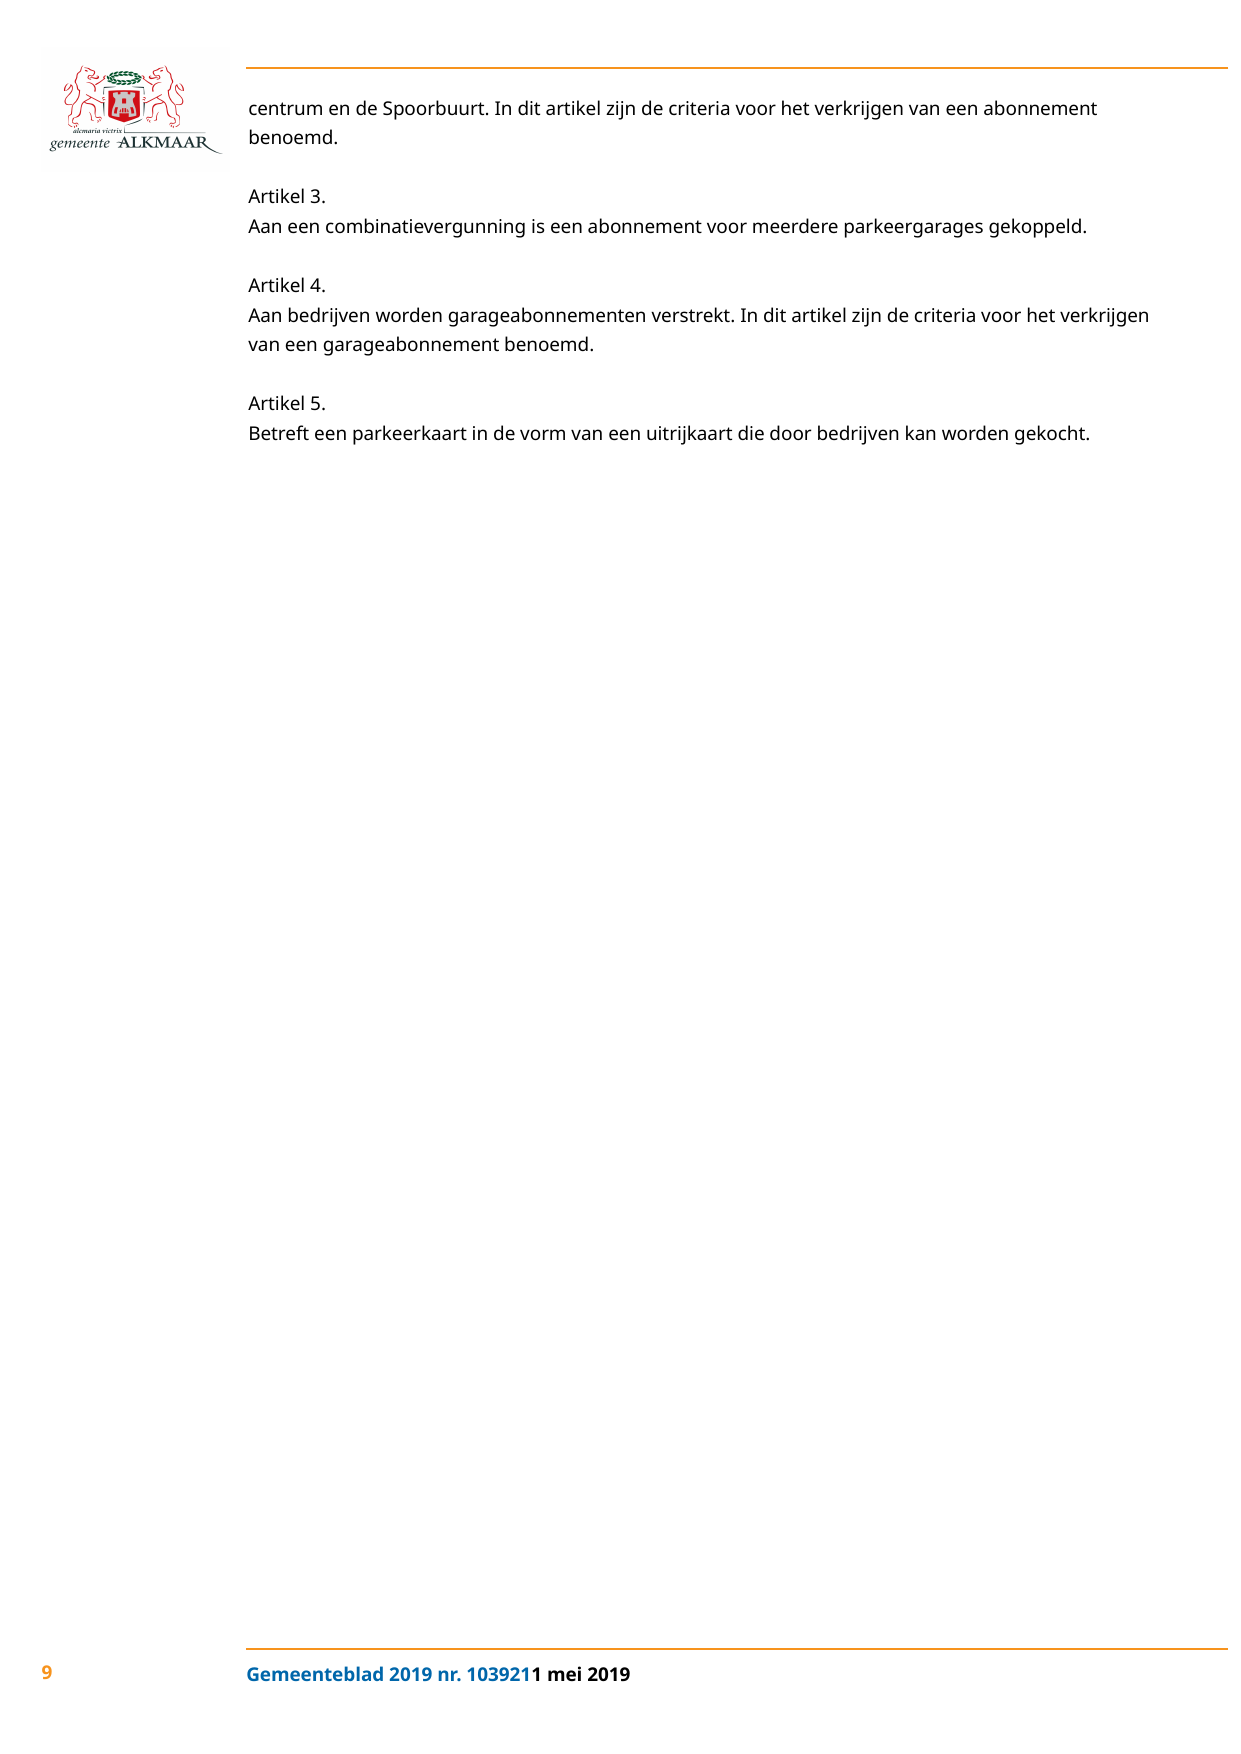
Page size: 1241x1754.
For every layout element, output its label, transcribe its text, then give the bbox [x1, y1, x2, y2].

text Artikel 4. [248, 272, 1152, 298]
text Artikel 5. [248, 391, 1152, 416]
text Artikel 3. [248, 183, 1152, 209]
text Aan een combinatievergunning is een abonnement voor meerdere parkeergarages gekoppeld. [248, 213, 1152, 239]
text Betreft een parkeerkaart in de vorm van een uitrijkaart die door bedrijven kan worden gekocht. [248, 420, 1152, 446]
text centrum en de Spoorbuurt. In dit artikel zijn de criteria voor het verkrijgen van een abonnement benoemd. [248, 95, 1152, 150]
text Aan bedrijven worden garageabonnementen verstrekt. In dit artikel zijn de criteria voor het verkrijgen van een garageabonnement benoemd. [248, 302, 1152, 357]
picture [41, 47, 231, 172]
